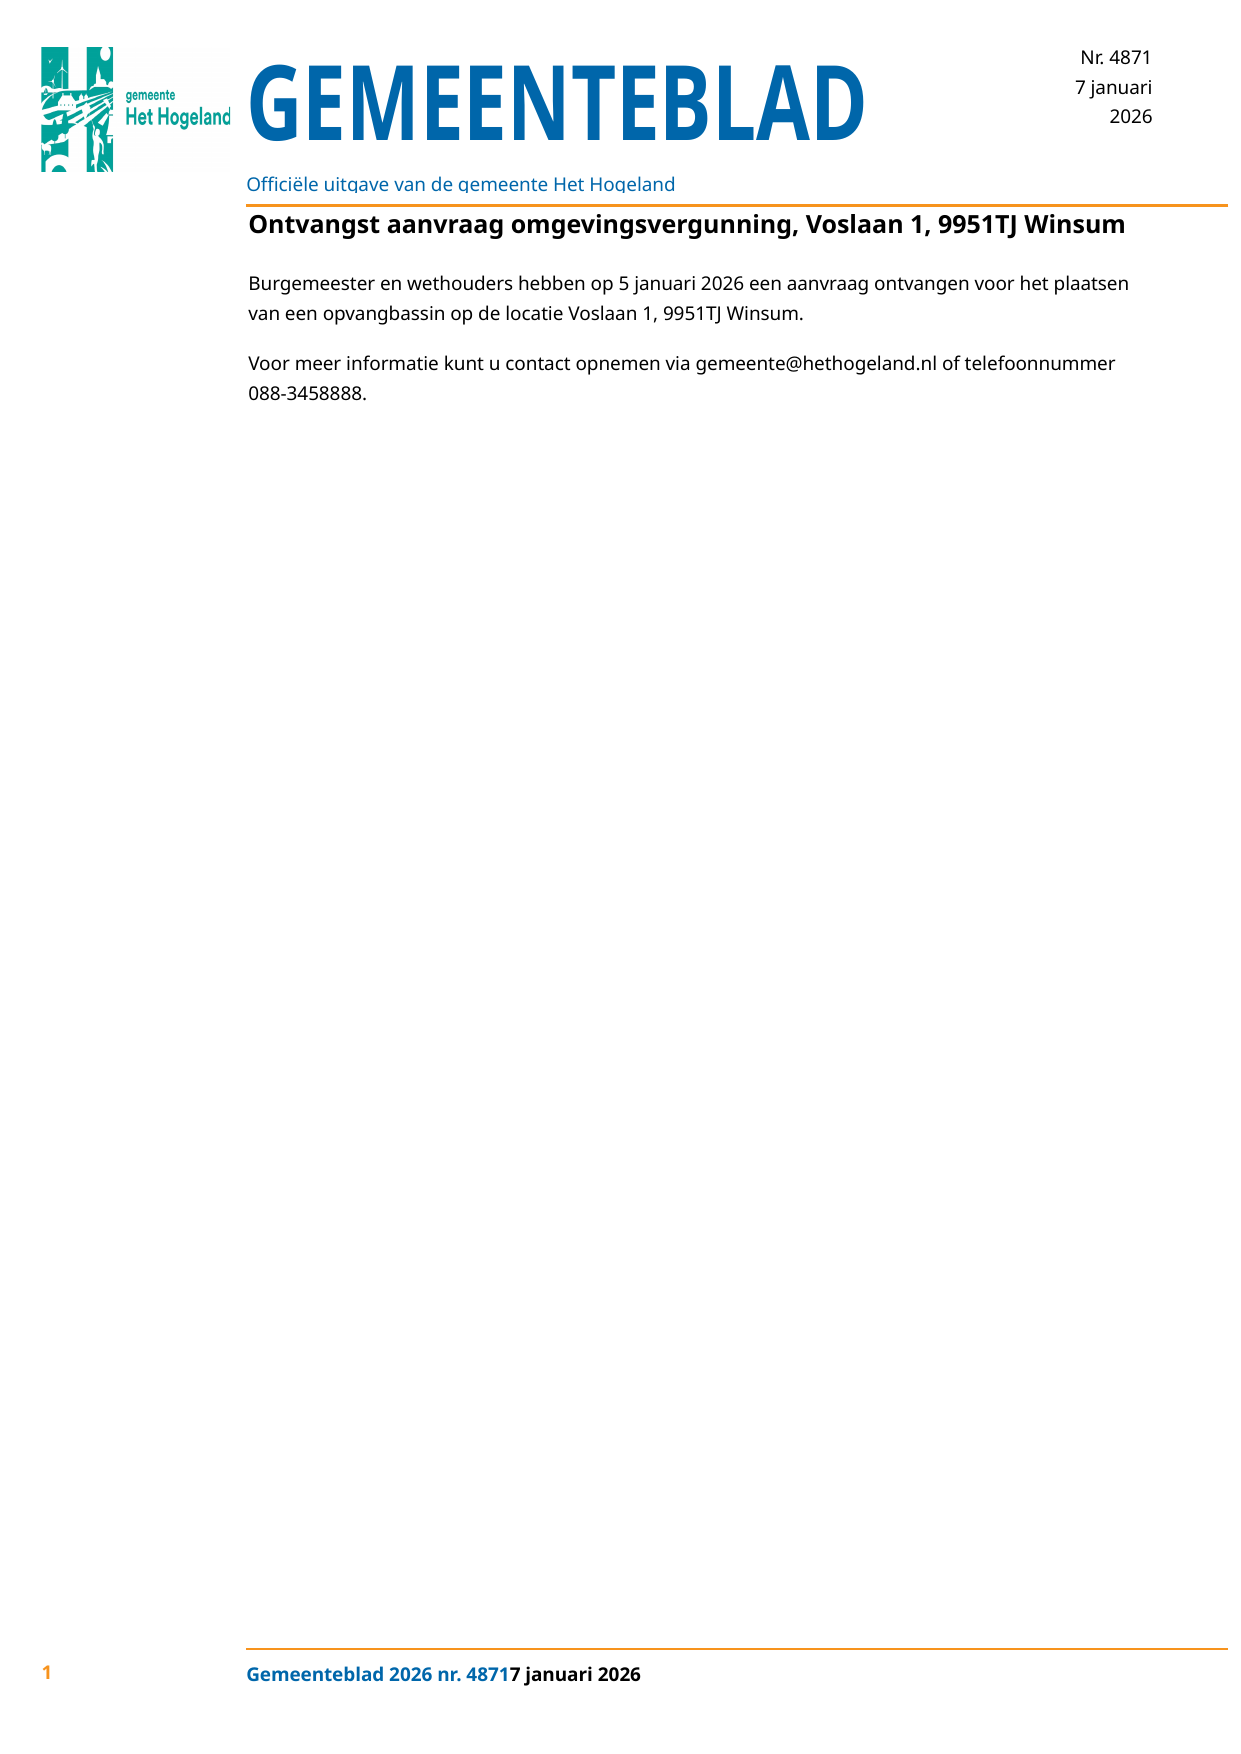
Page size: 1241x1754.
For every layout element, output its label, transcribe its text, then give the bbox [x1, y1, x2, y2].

text Burgemeester en wethouders hebben op 5 januari 2026 een aanvraag ontvangen voor het plaatsen van een opvangbassin op de locatie Voslaan 1, 9951TJ Winsum. [248, 270, 1152, 326]
text Voor meer informatie kunt u contact opnemen via gemeente@hethogeland.nl of telefoonnummer 088-3458888. [248, 350, 1152, 406]
picture [41, 47, 231, 172]
text Ontvangst aanvraag omgevingsvergunning, Voslaan 1, 9951TJ Winsum [248, 207, 1152, 241]
